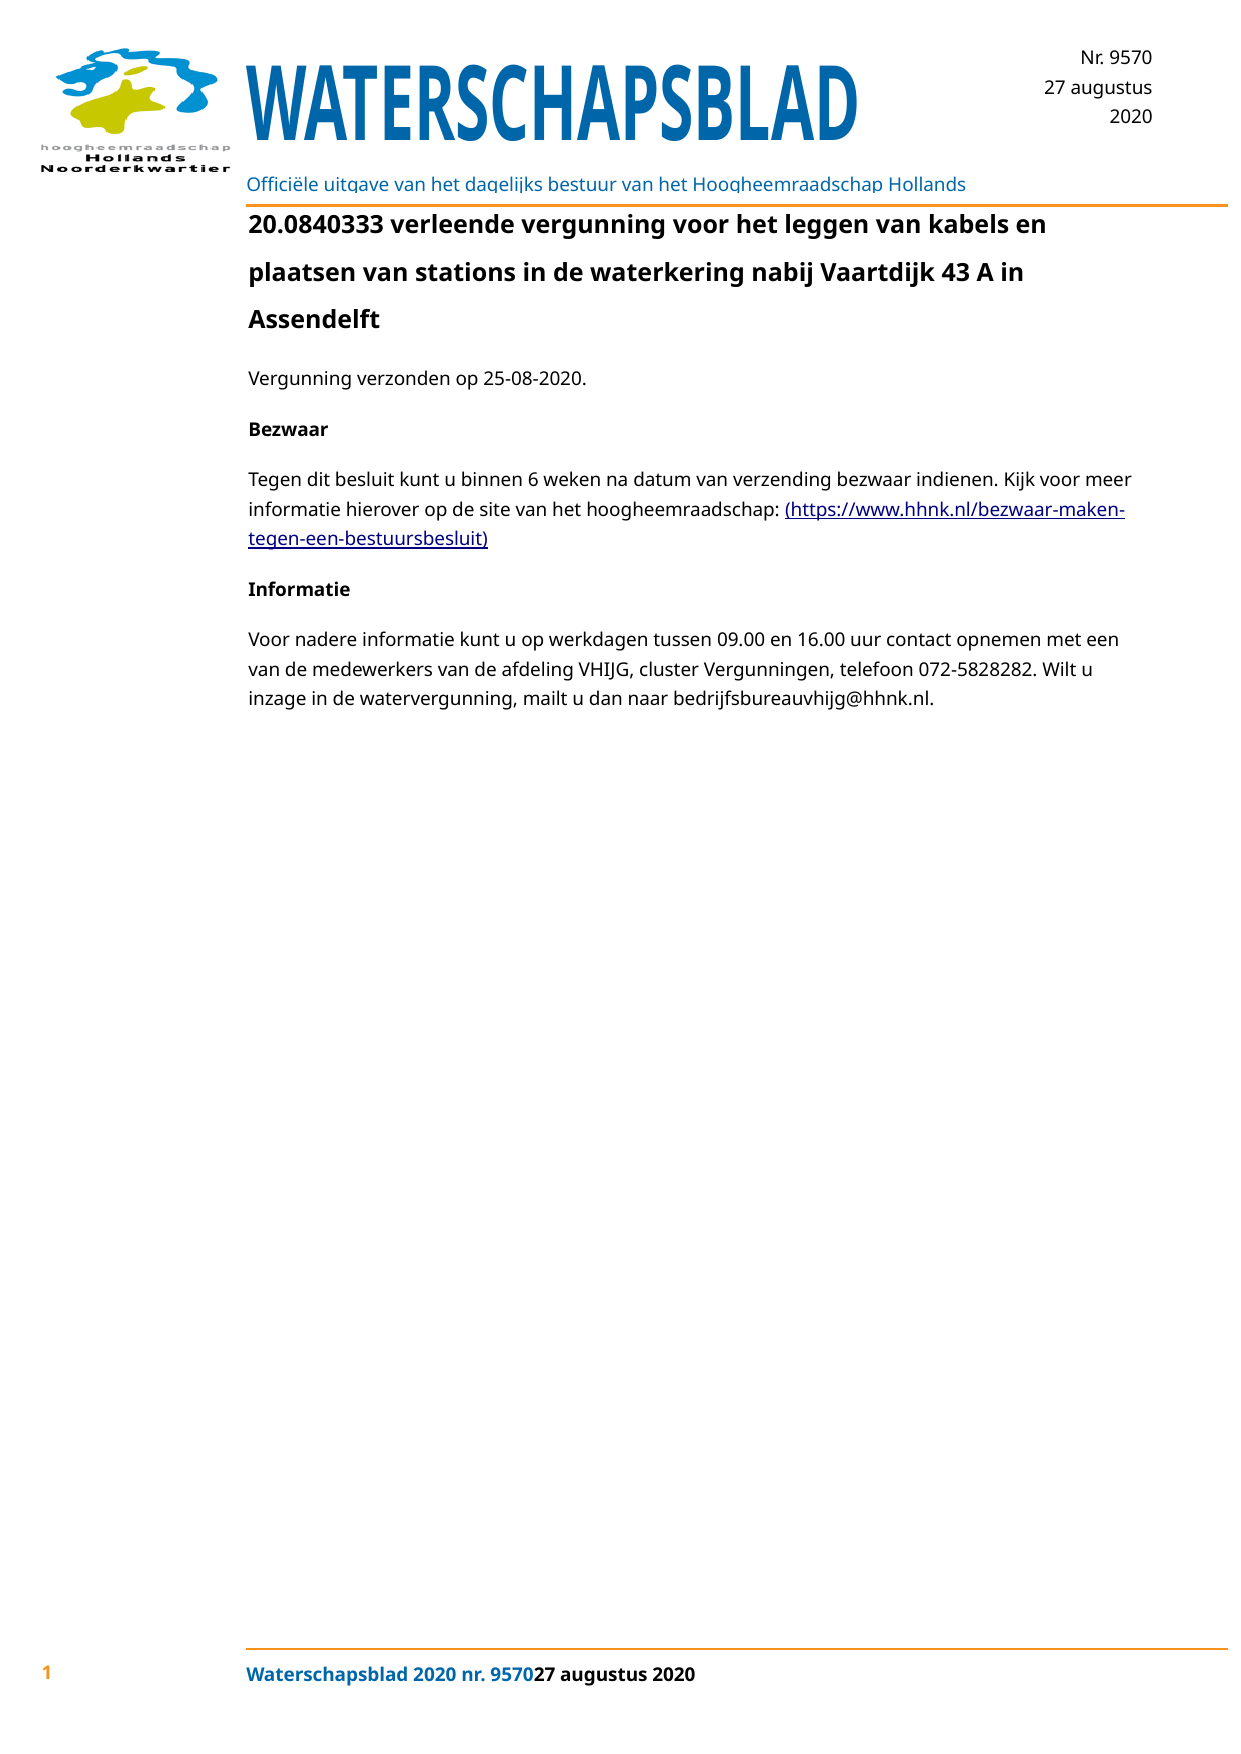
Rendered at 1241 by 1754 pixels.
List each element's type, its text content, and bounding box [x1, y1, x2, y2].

text Tegen dit besluit kunt u binnen 6 weken na datum van verzending bezwaar indienen. Kijk voor meer informatie hierover op de site van het hoogheemraadschap: (https://www.hhnk.nl/bezwaar-maken-tegen-een-bestuursbesluit) [248, 466, 1152, 551]
text Voor nadere informatie kunt u op werkdagen tussen 09.00 en 16.00 uur contact opnemen met een van de medewerkers van de afdeling VHIJG, cluster Vergunningen, telefoon 072-5828282. Wilt u inzage in de watervergunning, mailt u dan naar bedrijfsbureauvhijg@hhnk.nl. [248, 626, 1152, 711]
text Informatie [248, 576, 1152, 602]
text Vergunning verzonden op 25-08-2020. [248, 366, 1152, 391]
text 20.0840333 verleende vergunning voor het leggen van kabels en plaatsen van stations in de waterkering nabij Vaartdijk 43 A in Assendelft [248, 207, 1152, 336]
picture [41, 47, 231, 172]
text Bezwaar [248, 416, 1152, 442]
